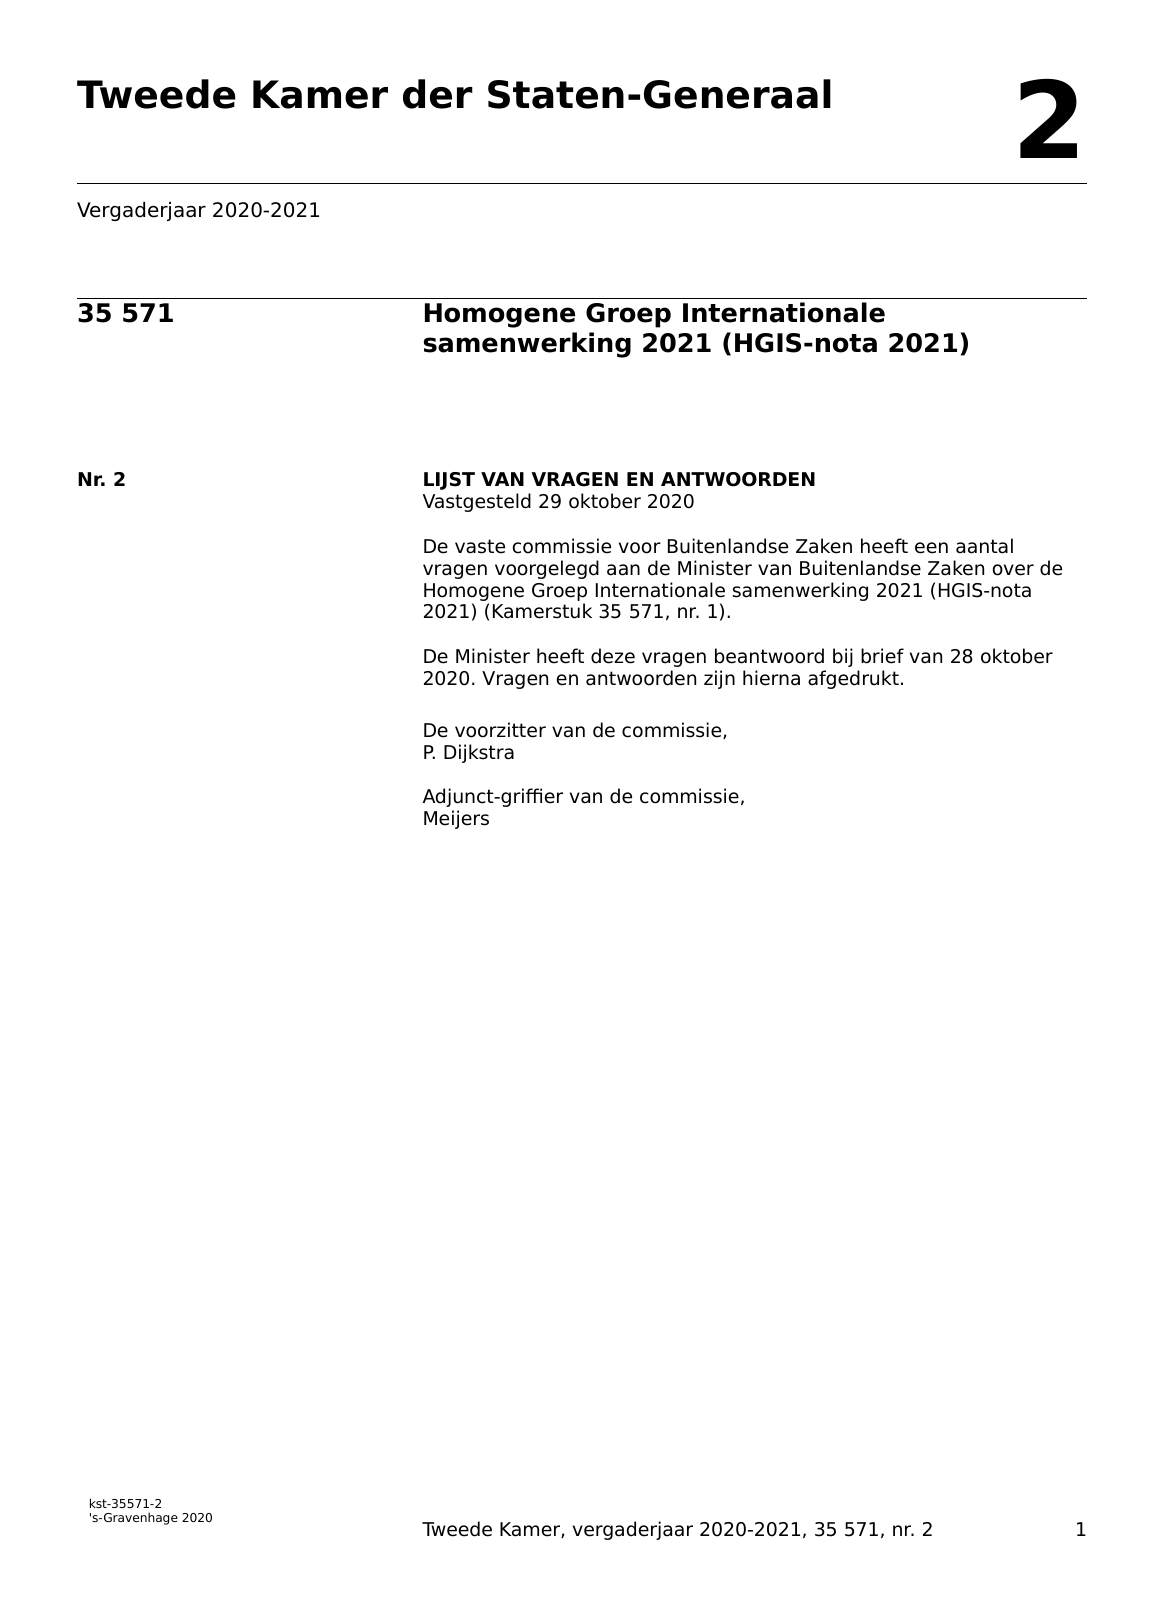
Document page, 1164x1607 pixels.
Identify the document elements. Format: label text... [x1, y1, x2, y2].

text kst-35571-2 [88, 1497, 323, 1511]
text Adjunct-griffier van de commissie, Meijers [422, 786, 1087, 830]
subtitle Nr. 2 LIJST VAN VRAGEN EN ANTWOORDEN [77, 469, 1087, 491]
text Vastgesteld 29 oktober 2020 [422, 491, 1087, 513]
text De Minister heeft deze vragen beantwoord bij brief van 28 oktober 2020. Vragen en antwoorden zijn hierna afgedrukt. [422, 646, 1087, 689]
table_cell Vergaderjaar 2020-2021 [77, 184, 1087, 298]
text De voorzitter van de commissie, P. Dijkstra [422, 719, 1087, 763]
table_header Tweede Kamer der Staten-Generaal [77, 59, 886, 183]
subtitle 35 571 Homogene Groep Internationale samenwerking 2021 (HGIS-nota 2021) [77, 299, 1087, 358]
text 's-Gravenhage 2020 [88, 1511, 323, 1525]
text De vaste commissie voor Buitenlandse Zaken heeft een aantal vragen voorgelegd aan de Minister van Buitenlandse Zaken over de Homogene Groep Internationale samenwerking 2021 (HGIS-nota 2021) (Kamerstuk 35 571, nr. 1). [422, 536, 1087, 623]
table_header 2 [886, 59, 1087, 183]
